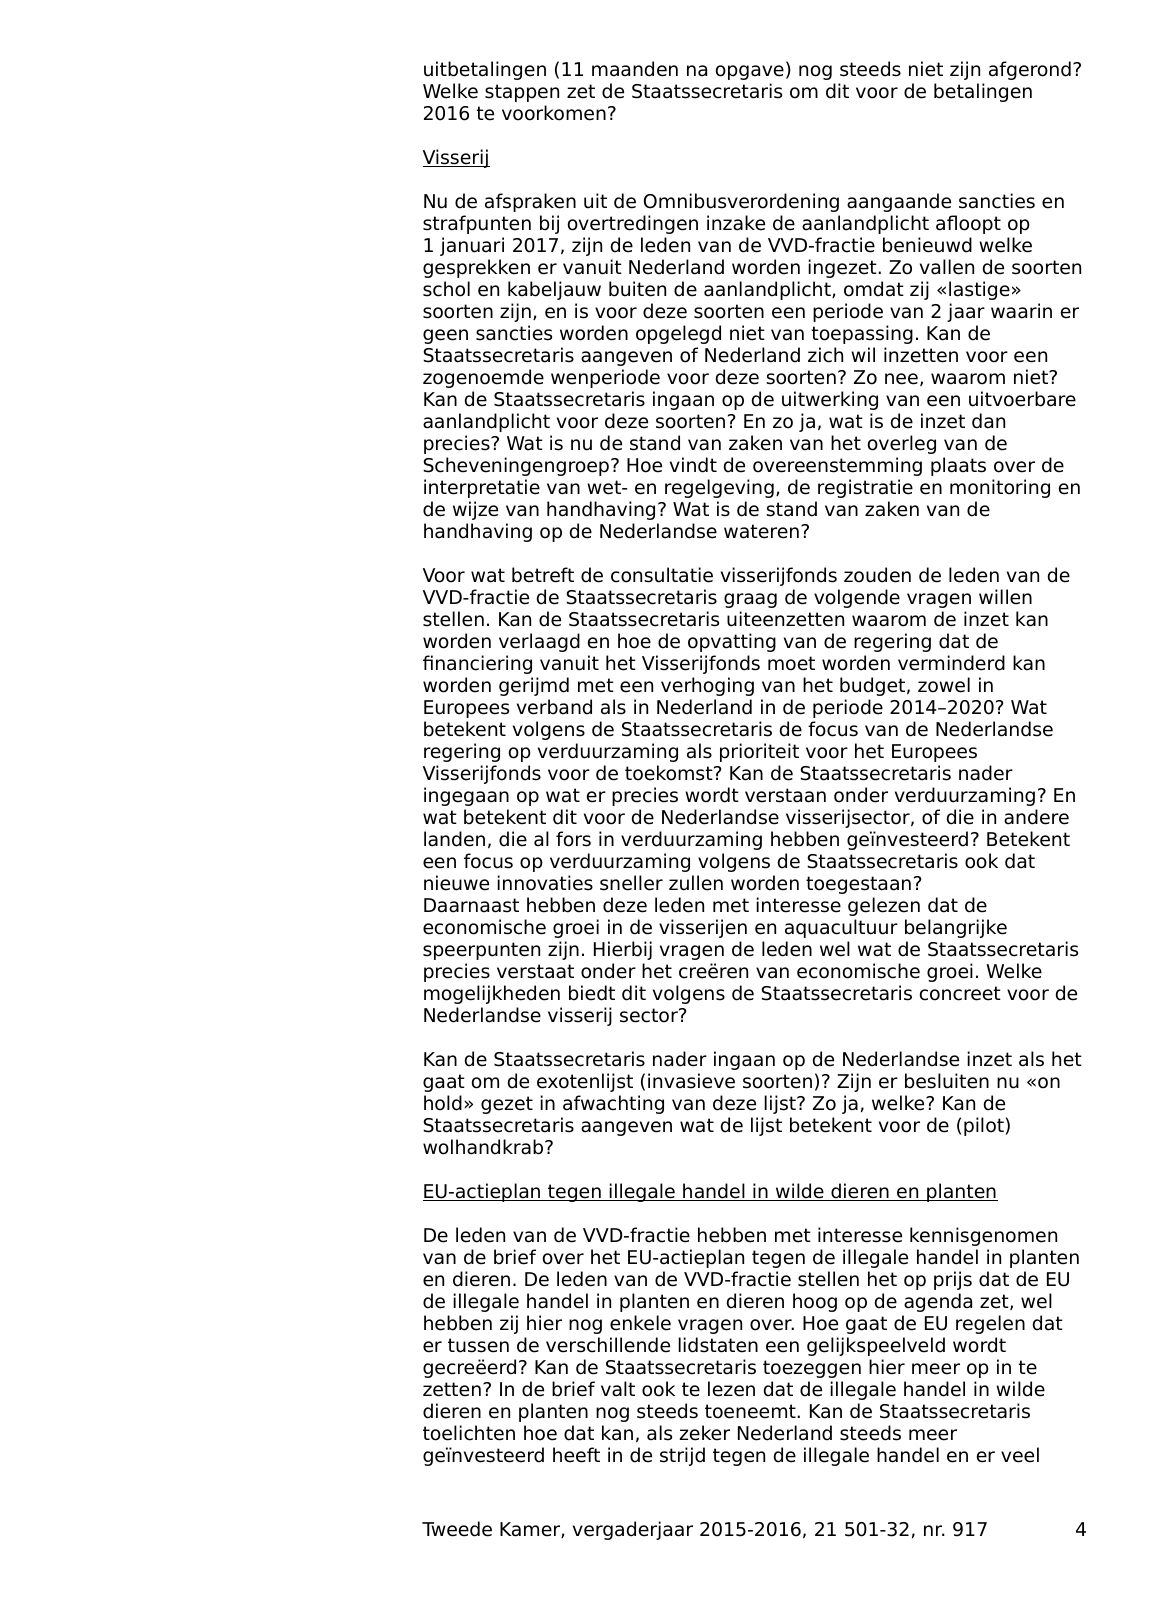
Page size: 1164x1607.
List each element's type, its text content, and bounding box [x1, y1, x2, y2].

text Voor wat betreft de consultatie visserijfonds zouden de leden van de VVD-fractie de Staatssecretaris graag de volgende vragen willen stellen. Kan de Staatssecretaris uiteenzetten waarom de inzet kan worden verlaagd en hoe de opvatting van de regering dat de financiering vanuit het Visserijfonds moet worden verminderd kan worden gerijmd met een verhoging van het budget, zowel in Europees verband als in Nederland in de periode 2014–2020? Wat betekent volgens de Staatssecretaris de focus van de Nederlandse regering op verduurzaming als prioriteit voor het Europees Visserijfonds voor de toekomst? Kan de Staatssecretaris nader ingegaan op wat er precies wordt verstaan onder verduurzaming? En wat betekent dit voor de Nederlandse visserijsector, of die in andere landen, die al fors in verduurzaming hebben geïnvesteerd? Betekent een focus op verduurzaming volgens de Staatssecretaris ook dat nieuwe innovaties sneller zullen worden toegestaan? [422, 565, 1087, 895]
text uitbetalingen (11 maanden na opgave) nog steeds niet zijn afgerond? Welke stappen zet de Staatssecretaris om dit voor de betalingen 2016 te voorkomen? [422, 59, 1087, 125]
text De leden van de VVD-fractie hebben met interesse kennisgenomen van de brief over het EU-actieplan tegen de illegale handel in planten en dieren. De leden van de VVD-fractie stellen het op prijs dat de EU de illegale handel in planten en dieren hoog op de agenda zet, wel hebben zij hier nog enkele vragen over. Hoe gaat de EU regelen dat er tussen de verschillende lidstaten een gelijkspeelveld wordt gecreëerd? Kan de Staatssecretaris toezeggen hier meer op in te zetten? In de brief valt ook te lezen dat de illegale handel in wilde dieren en planten nog steeds toeneemt. Kan de Staatssecretaris toelichten hoe dat kan, als zeker Nederland steeds meer geïnvesteerd heeft in de strijd tegen de illegale handel en er veel [422, 1225, 1087, 1467]
text Nu de afspraken uit de Omnibusverordening aangaande sancties en strafpunten bij overtredingen inzake de aanlandplicht afloopt op 1 januari 2017, zijn de leden van de VVD-fractie benieuwd welke gesprekken er vanuit Nederland worden ingezet. Zo vallen de soorten schol en kabeljauw buiten de aanlandplicht, omdat zij «lastige» soorten zijn, en is voor deze soorten een periode van 2 jaar waarin er geen sancties worden opgelegd niet van toepassing. Kan de Staatssecretaris aangeven of Nederland zich wil inzetten voor een zogenoemde wenperiode voor deze soorten? Zo nee, waarom niet? Kan de Staatssecretaris ingaan op de uitwerking van een uitvoerbare aanlandplicht voor deze soorten? En zo ja, wat is de inzet dan precies? Wat is nu de stand van zaken van het overleg van de Scheveningengroep? Hoe vindt de overeenstemming plaats over de interpretatie van wet- en regelgeving, de registratie en monitoring en de wijze van handhaving? Wat is de stand van zaken van de handhaving op de Nederlandse wateren? [422, 191, 1087, 543]
text Kan de Staatssecretaris nader ingaan op de Nederlandse inzet als het gaat om de exotenlijst (invasieve soorten)? Zijn er besluiten nu «on hold» gezet in afwachting van deze lijst? Zo ja, welke? Kan de Staatssecretaris aangeven wat de lijst betekent voor de (pilot) wolhandkrab? [422, 1049, 1087, 1159]
text Daarnaast hebben deze leden met interesse gelezen dat de economische groei in de visserijen en aquacultuur belangrijke speerpunten zijn. Hierbij vragen de leden wel wat de Staatssecretaris precies verstaat onder het creëren van economische groei. Welke mogelijkheden biedt dit volgens de Staatssecretaris concreet voor de Nederlandse visserij sector? [422, 895, 1087, 1027]
subtitle Visserij [422, 147, 1087, 169]
subtitle EU-actieplan tegen illegale handel in wilde dieren en planten [422, 1181, 1087, 1203]
